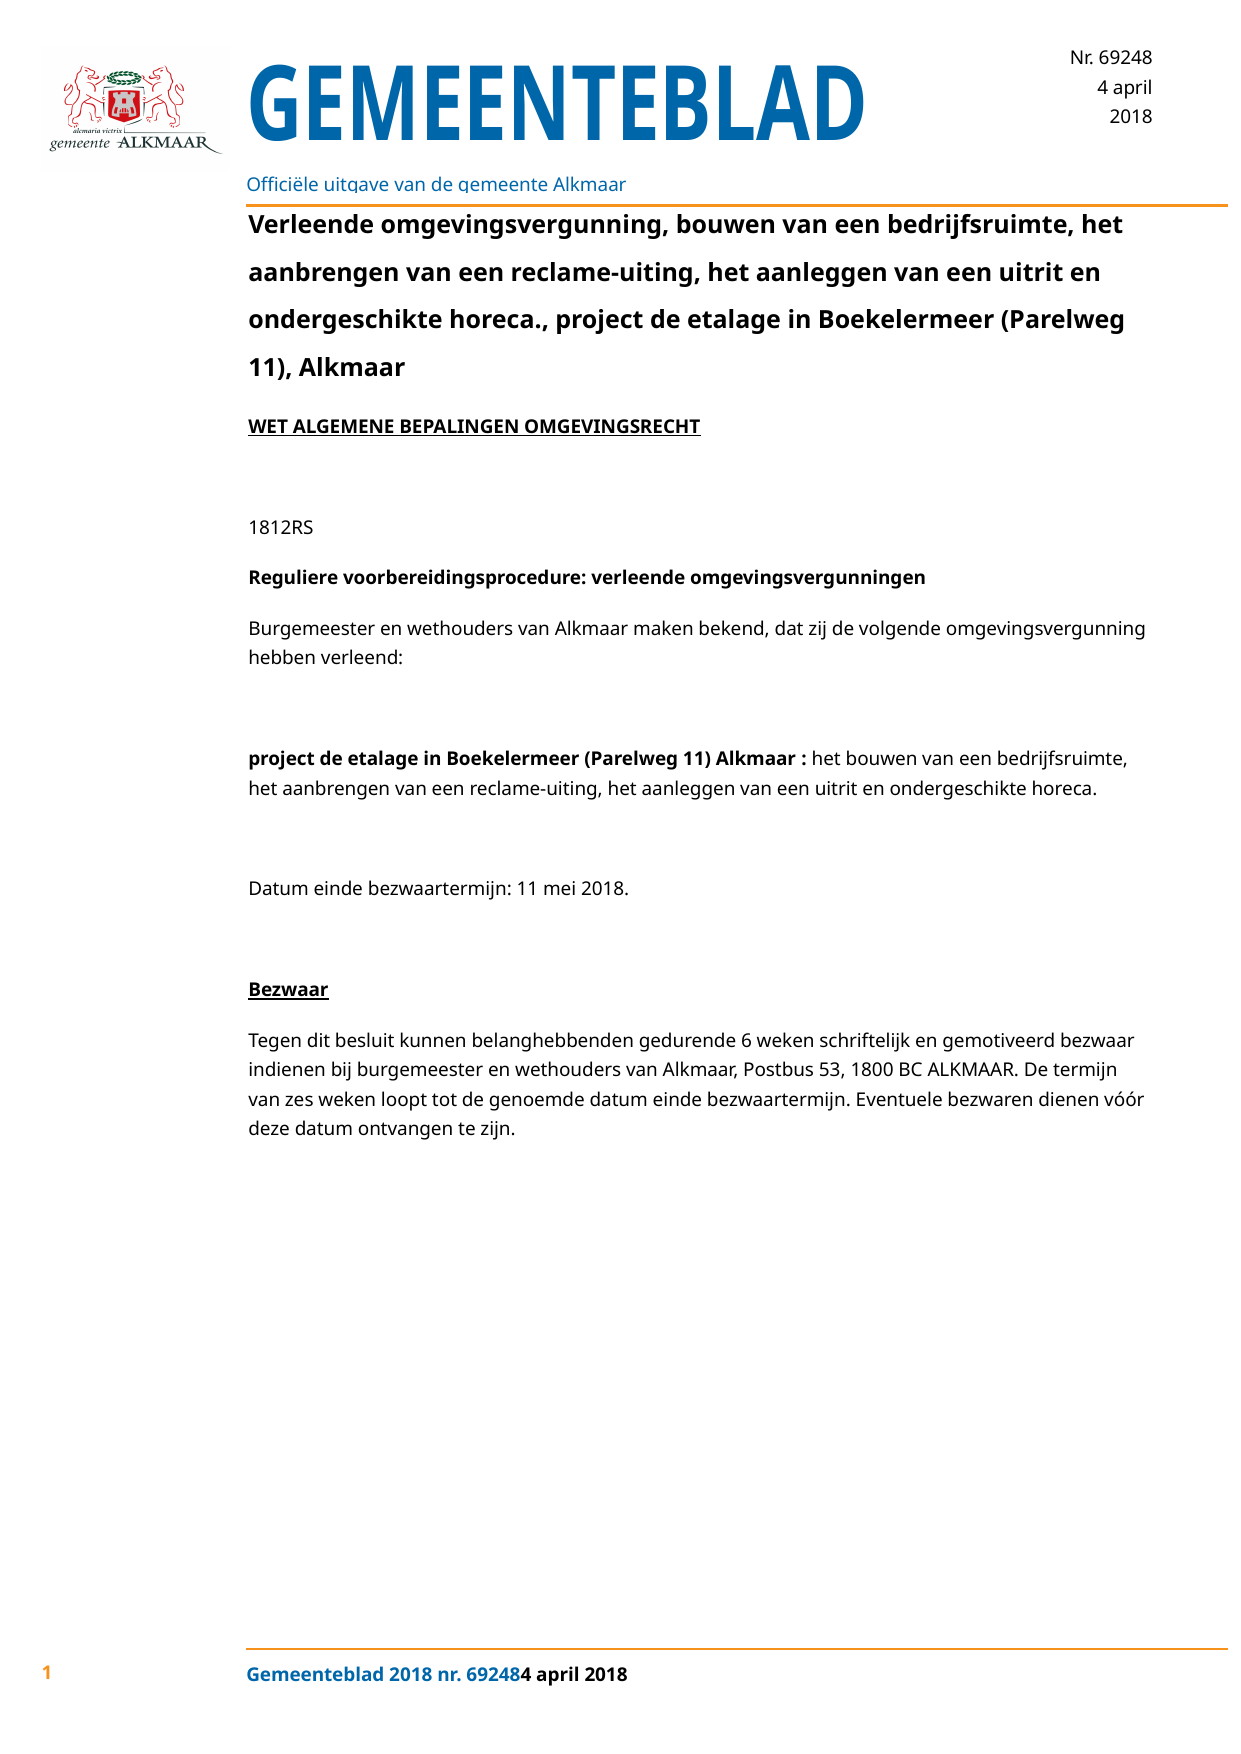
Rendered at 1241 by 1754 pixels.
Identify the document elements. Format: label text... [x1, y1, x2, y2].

text project de etalage in Boekelermeer (Parelweg 11) Alkmaar : het bouwen van een bedrijfsruimte, het aanbrengen van een reclame-uiting, het aanleggen van een uitrit en ondergeschikte horeca. [248, 745, 1152, 801]
text Reguliere voorbereidingsprocedure: verleende omgevingsvergunningen [248, 564, 1152, 590]
picture [41, 47, 231, 172]
text Tegen dit besluit kunnen belanghebbenden gedurende 6 weken schriftelijk en gemotiveerd bezwaar indienen bij burgemeester en wethouders van Alkmaar, Postbus 53, 1800 BC ALKMAAR. De termijn van zes weken loopt tot de genoemde datum einde bezwaartermijn. Eventuele bezwaren dienen vóór deze datum ontvangen te zijn. [248, 1027, 1152, 1141]
text Bezwaar [248, 976, 1152, 1002]
text 1812RS [248, 514, 1152, 540]
text Datum einde bezwaartermijn: 11 mei 2018. [248, 876, 1152, 901]
text Burgemeester en wethouders van Alkmaar maken bekend, dat zij de volgende omgevingsvergunning hebben verleend: [248, 615, 1152, 670]
text Verleende omgevingsvergunning, bouwen van een bedrijfsruimte, het aanbrengen van een reclame-uiting, het aanleggen van een uitrit en ondergeschikte horeca., project de etalage in Boekelermeer (Parelweg 11), Alkmaar [248, 207, 1152, 384]
text WET ALGEMENE BEPALINGEN OMGEVINGSRECHT [248, 413, 1152, 439]
